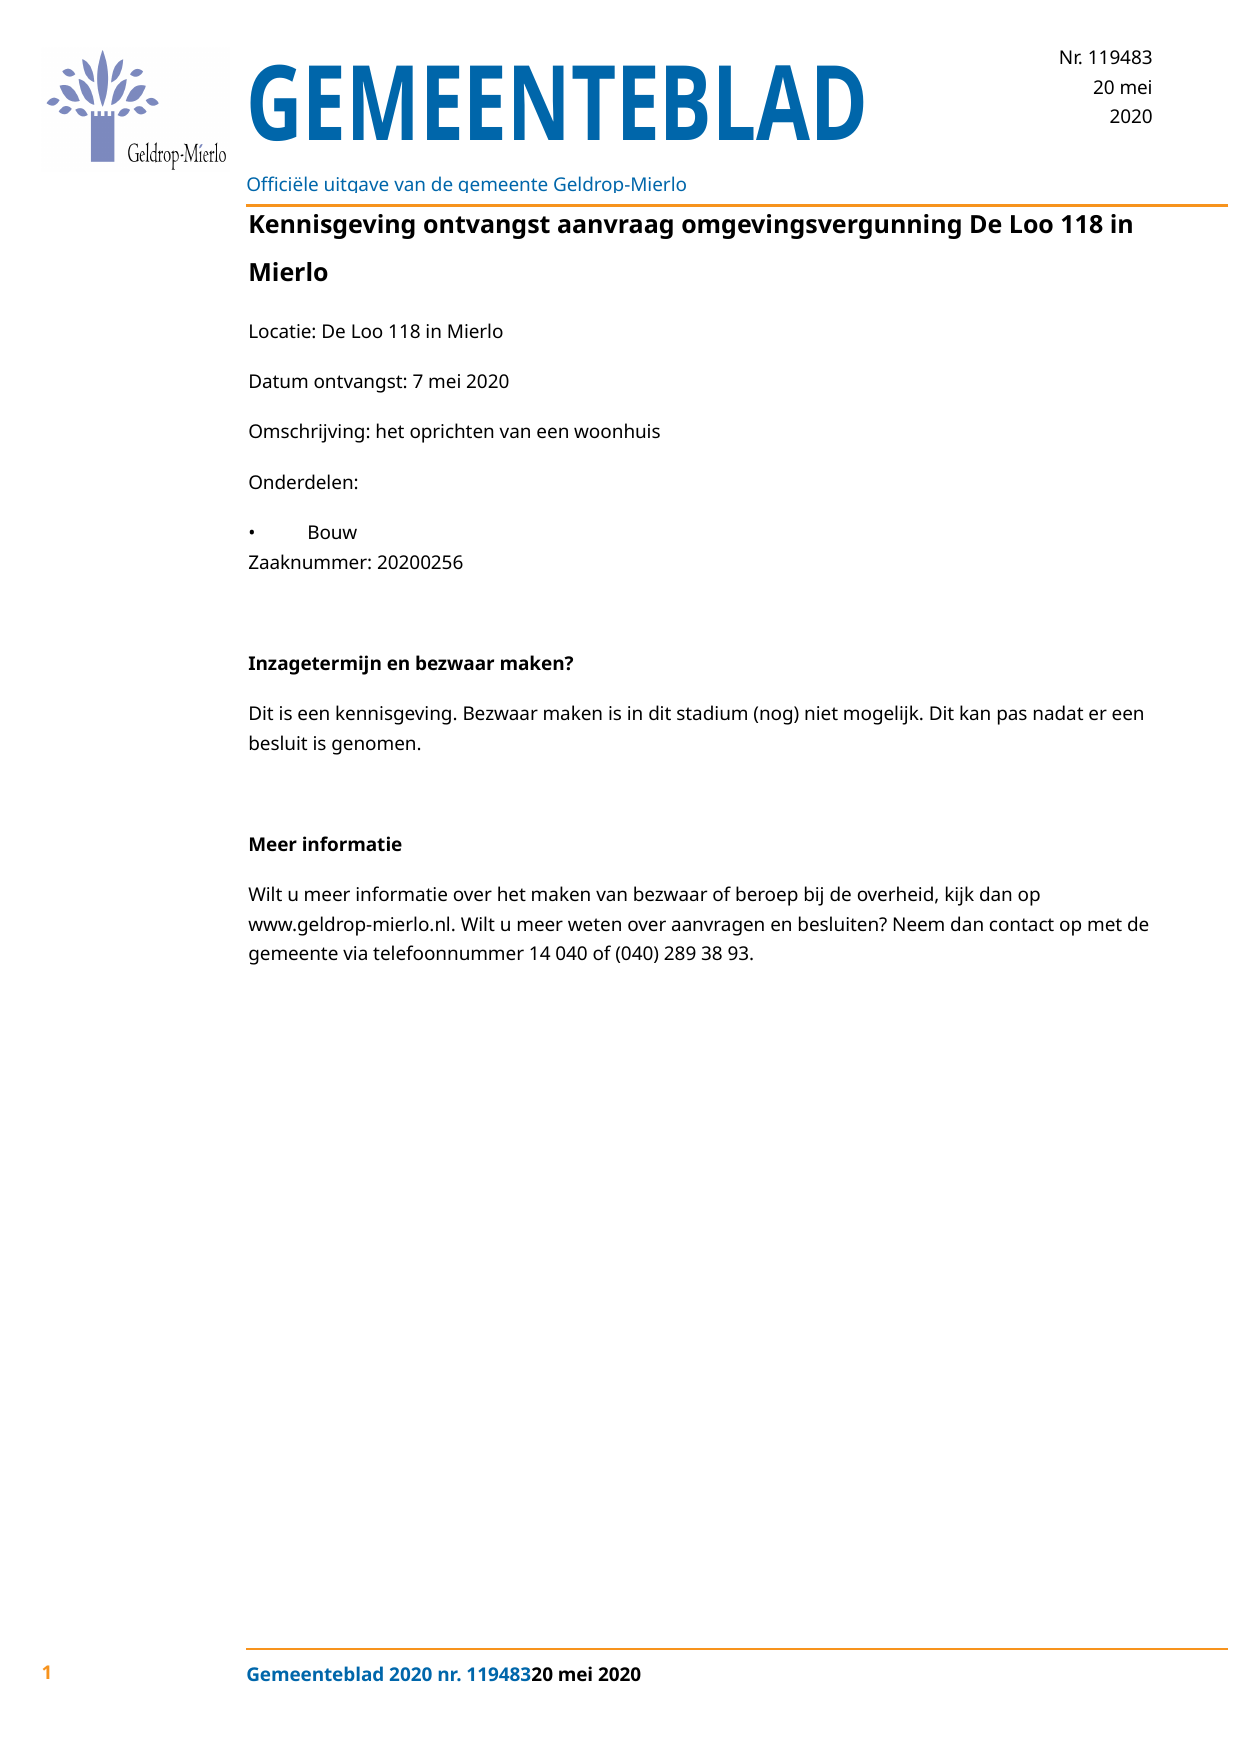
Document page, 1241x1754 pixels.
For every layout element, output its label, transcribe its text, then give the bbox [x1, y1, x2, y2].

text Dit is een kennisgeving. Bezwaar maken is in dit stadium (nog) niet mogelijk. Dit kan pas nadat er een besluit is genomen. [248, 700, 1152, 756]
text Locatie: De Loo 118 in Mierlo [248, 318, 1152, 344]
text Onderdelen: [248, 469, 1152, 495]
text Wilt u meer informatie over het maken van bezwaar of beroep bij de overheid, kijk dan op www.geldrop-mierlo.nl. Wilt u meer weten over aanvragen en besluiten? Neem dan contact op met de gemeente via telefoonnummer 14 040 of (040) 289 38 93. [248, 881, 1152, 966]
text Datum ontvangst: 7 mei 2020 [248, 368, 1152, 394]
picture [41, 47, 231, 172]
text Omschrijving: het oprichten van een woonhuis [248, 419, 1152, 444]
text Meer informatie [248, 831, 1152, 857]
text Kennisgeving ontvangst aanvraag omgevingsvergunning De Loo 118 in Mierlo [248, 207, 1152, 288]
text Zaaknummer: 20200256 [248, 549, 1152, 575]
list Bouw [248, 519, 1152, 545]
text Inzagetermijn en bezwaar maken? [248, 650, 1152, 676]
